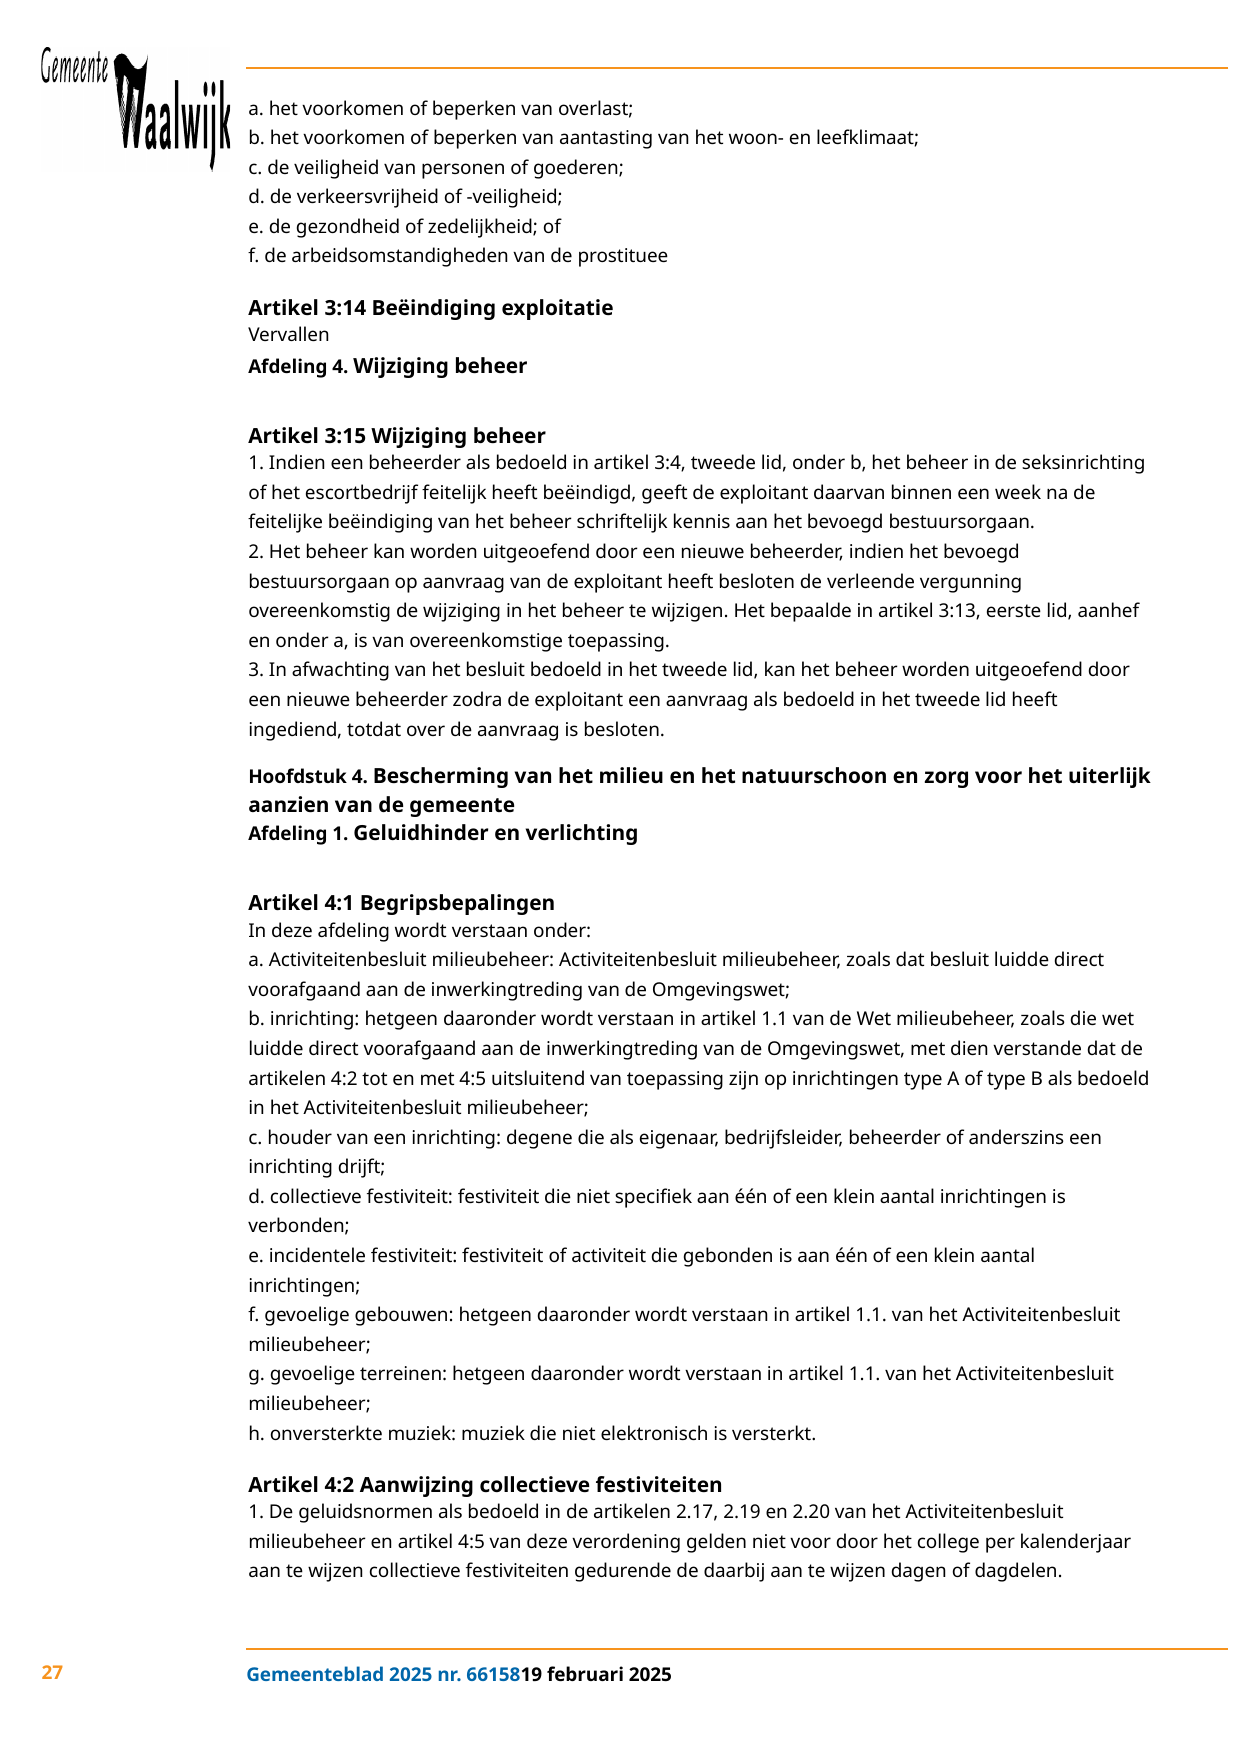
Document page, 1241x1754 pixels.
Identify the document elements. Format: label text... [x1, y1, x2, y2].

text b. inrichting: hetgeen daaronder wordt verstaan in artikel 1.1 van de Wet milieubeheer, zoals die wet luidde direct voorafgaand aan de inwerkingtreding van de Omgevingswet, met dien verstande dat de artikelen 4:2 tot en met 4:5 uitsluitend van toepassing zijn op inrichtingen type A of type B als bedoeld in het Activiteitenbesluit milieubeheer; [248, 1006, 1152, 1120]
text g. gevoelige terreinen: hetgeen daaronder wordt verstaan in artikel 1.1. van het Activiteitenbesluit milieubeheer; [248, 1361, 1152, 1416]
text Hoofdstuk 4. Bescherming van het milieu en het natuurschoon en zorg voor het uiterlijk aanzien van de gemeente [248, 761, 1152, 818]
text c. houder van een inrichting: degene die als eigenaar, bedrijfsleider, beheerder of anderszins een inrichting drijft; [248, 1124, 1152, 1179]
text e. incidentele festiviteit: festiviteit of activiteit die gebonden is aan één of een klein aantal inrichtingen; [248, 1242, 1152, 1297]
text f. de arbeidsomstandigheden van de prostituee [248, 243, 1152, 268]
text Artikel 4:1 Begripsbepalingen [248, 888, 1152, 917]
text Artikel 3:15 Wijziging beheer [248, 421, 1152, 449]
text Artikel 3:14 Beëindiging exploitatie [248, 293, 1152, 322]
text a. Activiteitenbesluit milieubeheer: Activiteitenbesluit milieubeheer, zoals dat besluit luidde direct voorafgaand aan de inwerkingtreding van de Omgevingswet; [248, 946, 1152, 1002]
text c. de veiligheid van personen of goederen; [248, 154, 1152, 180]
text d. collectieve festiviteit: festiviteit die niet specifiek aan één of een klein aantal inrichtingen is verbonden; [248, 1183, 1152, 1238]
text Afdeling 1. Geluidhinder en verlichting [248, 818, 1152, 847]
text Afdeling 4. Wijziging beheer [248, 351, 1152, 379]
text In deze afdeling wordt verstaan onder: [248, 917, 1152, 942]
text d. de verkeersvrijheid of -veiligheid; [248, 183, 1152, 209]
text 1. De geluidsnormen als bedoeld in de artikelen 2.17, 2.19 en 2.20 van het Activiteitenbesluit milieubeheer en artikel 4:5 van deze verordening gelden niet voor door het college per kalenderjaar aan te wijzen collectieve festiviteiten gedurende de daarbij aan te wijzen dagen of dagdelen. [248, 1498, 1152, 1583]
text Artikel 4:2 Aanwijzing collectieve festiviteiten [248, 1470, 1152, 1498]
text e. de gezondheid of zedelijkheid; of [248, 213, 1152, 239]
text 3. In afwachting van het besluit bedoeld in het tweede lid, kan het beheer worden uitgeoefend door een nieuwe beheerder zodra de exploitant een aanvraag als bedoeld in het tweede lid heeft ingediend, totdat over de aanvraag is besloten. [248, 657, 1152, 742]
text 1. Indien een beheerder als bedoeld in artikel 3:4, tweede lid, onder b, het beheer in de seksinrichting of het escortbedrijf feitelijk heeft beëindigd, geeft de exploitant daarvan binnen een week na de feitelijke beëindiging van het beheer schriftelijk kennis aan het bevoegd bestuursorgaan. [248, 449, 1152, 534]
text 2. Het beheer kan worden uitgeoefend door een nieuwe beheerder, indien het bevoegd bestuursorgaan op aanvraag van de exploitant heeft besloten de verleende vergunning overeenkomstig de wijziging in het beheer te wijzigen. Het bepaalde in artikel 3:13, eerste lid, aanhef en onder a, is van overeenkomstige toepassing. [248, 538, 1152, 653]
text f. gevoelige gebouwen: hetgeen daaronder wordt verstaan in artikel 1.1. van het Activiteitenbesluit milieubeheer; [248, 1301, 1152, 1357]
text h. onversterkte muziek: muziek die niet elektronisch is versterkt. [248, 1420, 1152, 1445]
text Vervallen [248, 322, 1152, 347]
text a. het voorkomen of beperken van overlast; [248, 95, 1152, 121]
picture [41, 47, 231, 172]
text b. het voorkomen of beperken van aantasting van het woon- en leefklimaat; [248, 124, 1152, 150]
